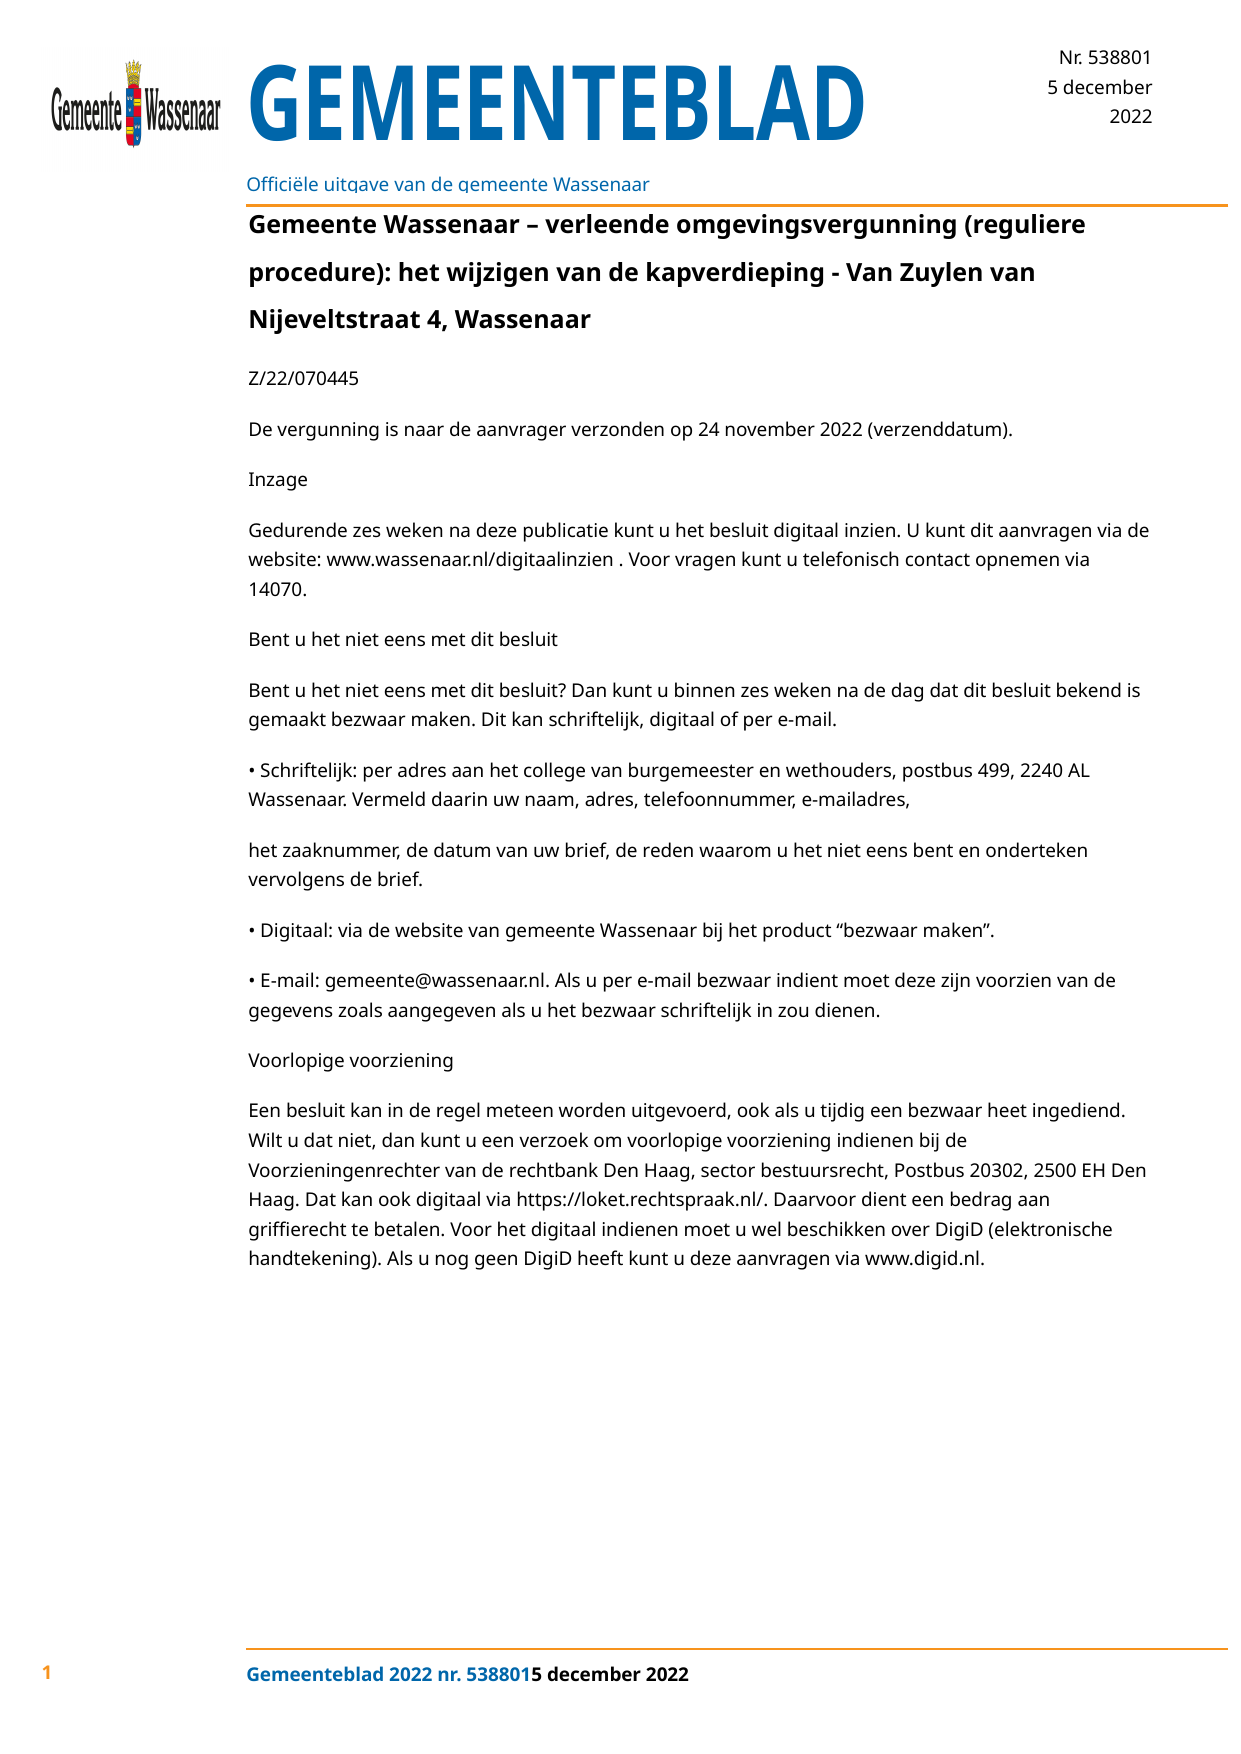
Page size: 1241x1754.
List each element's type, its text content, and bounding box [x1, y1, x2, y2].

picture [41, 47, 231, 172]
text Voorlopige voorziening [248, 1047, 1152, 1073]
text Inzage [248, 466, 1152, 492]
text Een besluit kan in de regel meteen worden uitgevoerd, ook als u tijdig een bezwaar heet ingediend. Wilt u dat niet, dan kunt u een verzoek om voorlopige voorziening indienen bij de Voorzieningenrechter van de rechtbank Den Haag, sector bestuursrecht, Postbus 20302, 2500 EH Den Haag. Dat kan ook digitaal via https://loket.rechtspraak.nl/. Daarvoor dient een bedrag aan griffierecht te betalen. Voor het digitaal indienen moet u wel beschikken over DigiD (elektronische handtekening). Als u nog geen DigiD heeft kunt u deze aanvragen via www.digid.nl. [248, 1098, 1152, 1271]
text • E-mail: gemeente@wassenaar.nl. Als u per e-mail bezwaar indient moet deze zijn voorzien van de gegevens zoals aangegeven als u het bezwaar schriftelijk in zou dienen. [248, 967, 1152, 1022]
text Bent u het niet eens met dit besluit [248, 626, 1152, 652]
text Gemeente Wassenaar – verleende omgevingsvergunning (reguliere procedure): het wijzigen van de kapverdieping - Van Zuylen van Nijeveltstraat 4, Wassenaar [248, 207, 1152, 336]
text Gedurende zes weken na deze publicatie kunt u het besluit digitaal inzien. U kunt dit aanvragen via de website: www.wassenaar.nl/digitaalinzien . Voor vragen kunt u telefonisch contact opnemen via 14070. [248, 517, 1152, 602]
text • Digitaal: via de website van gemeente Wassenaar bij het product “bezwaar maken”. [248, 917, 1152, 942]
text Bent u het niet eens met dit besluit? Dan kunt u binnen zes weken na de dag dat dit besluit bekend is gemaakt bezwaar maken. Dit kan schriftelijk, digitaal of per e-mail. [248, 677, 1152, 732]
text het zaaknummer, de datum van uw brief, de reden waarom u het niet eens bent en onderteken vervolgens de brief. [248, 837, 1152, 892]
text De vergunning is naar de aanvrager verzonden op 24 november 2022 (verzenddatum). [248, 416, 1152, 442]
text Z/22/070445 [248, 366, 1152, 391]
text • Schriftelijk: per adres aan het college van burgemeester en wethouders, postbus 499, 2240 AL Wassenaar. Vermeld daarin uw naam, adres, telefoonnummer, e-mailadres, [248, 757, 1152, 812]
